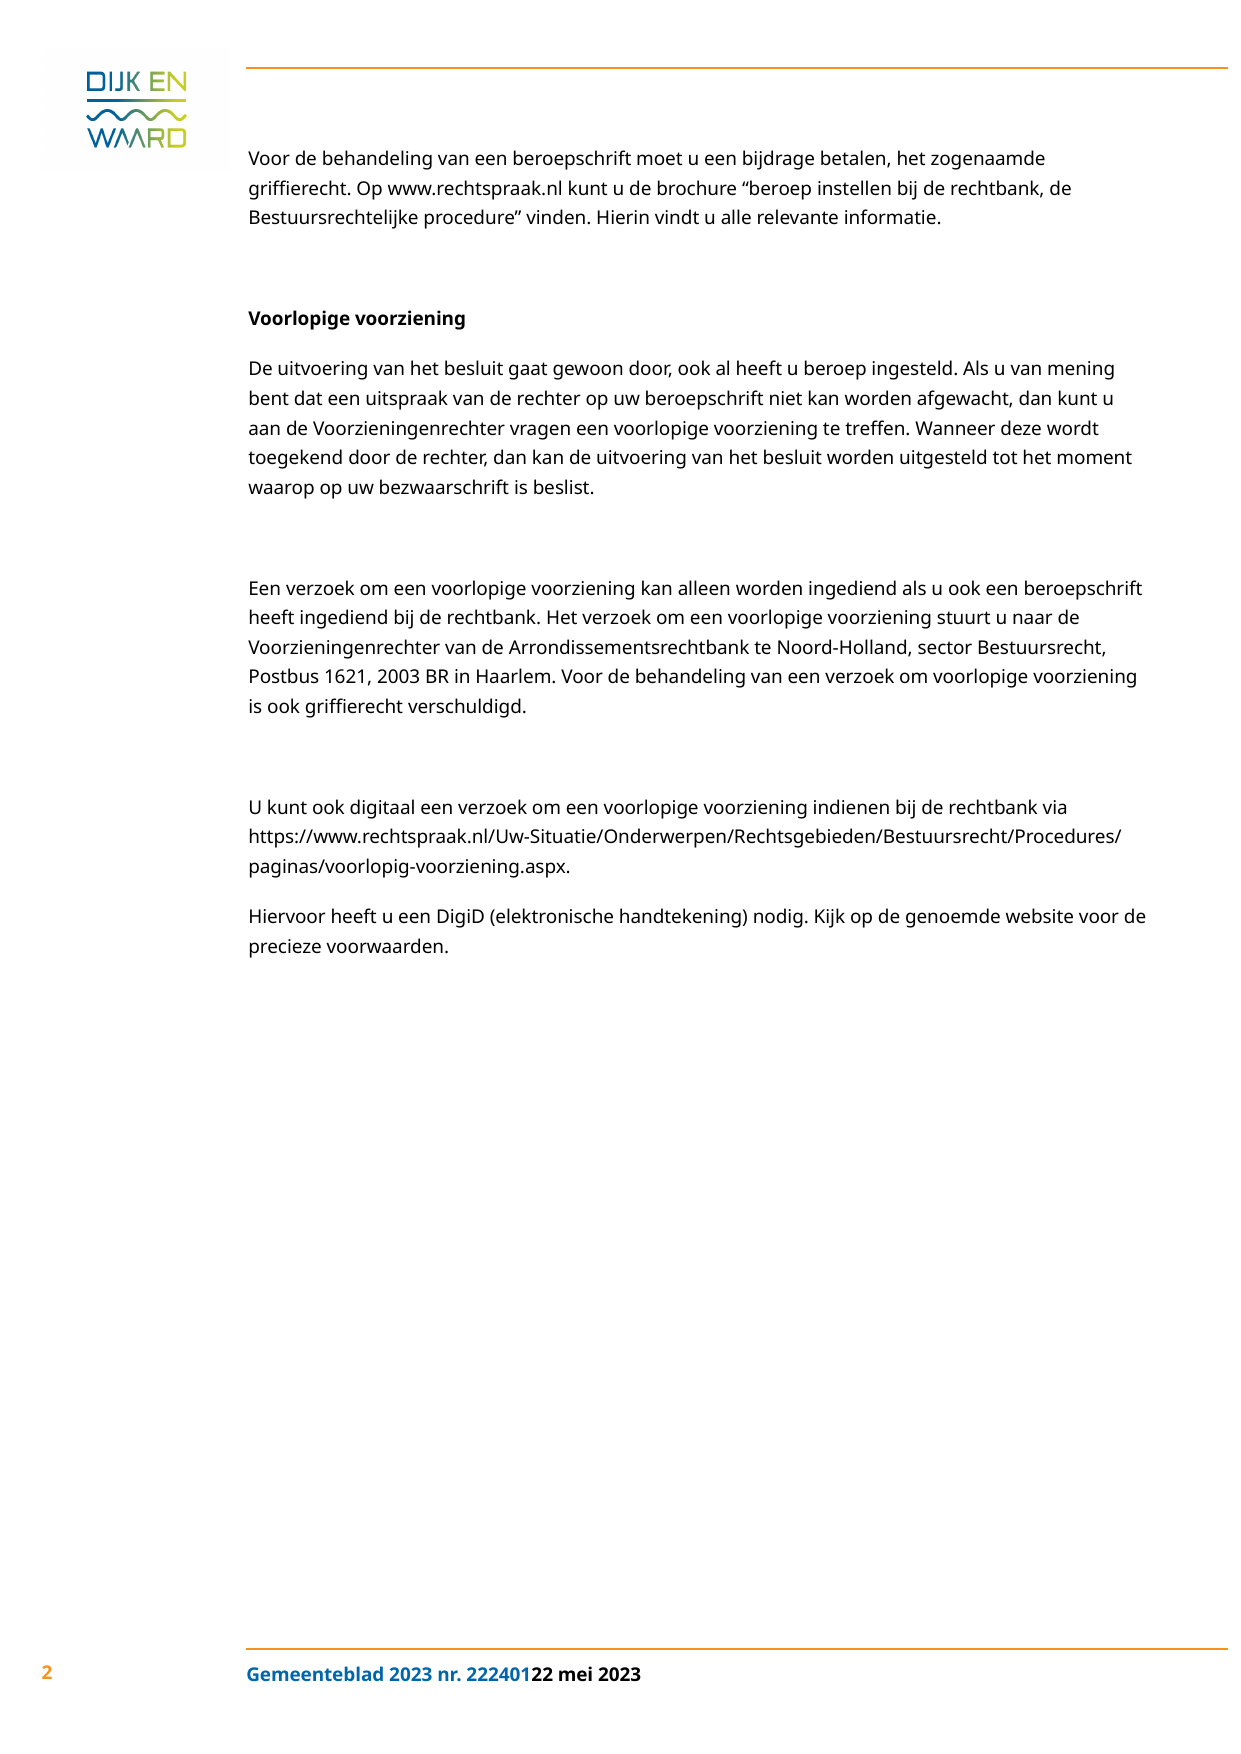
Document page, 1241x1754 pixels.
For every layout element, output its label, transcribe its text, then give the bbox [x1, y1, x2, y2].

text U kunt ook digitaal een verzoek om een voorlopige voorziening indienen bij de rechtbank via https://www.rechtspraak.nl/Uw-Situatie/Onderwerpen/Rechtsgebieden/Bestuursrecht/Procedures/paginas/voorlopig-voorziening.aspx. [248, 794, 1152, 879]
picture [41, 47, 231, 172]
text De uitvoering van het besluit gaat gewoon door, ook al heeft u beroep ingesteld. Als u van mening bent dat een uitspraak van de rechter op uw beroepschrift niet kan worden afgewacht, dan kunt u aan de Voorzieningenrechter vragen een voorlopige voorziening te treffen. Wanneer deze wordt toegekend door de rechter, dan kan de uitvoering van het besluit worden uitgesteld tot het moment waarop op uw bezwaarschrift is beslist. [248, 356, 1152, 500]
text Een verzoek om een voorlopige voorziening kan alleen worden ingediend als u ook een beroepschrift heeft ingediend bij de rechtbank. Het verzoek om een voorlopige voorziening stuurt u naar de Voorzieningenrechter van de Arrondissementsrechtbank te Noord-Holland, sector Bestuursrecht, Postbus 1621, 2003 BR in Haarlem. Voor de behandeling van een verzoek om voorlopige voorziening is ook griffierecht verschuldigd. [248, 575, 1152, 719]
text Voor de behandeling van een beroepschrift moet u een bijdrage betalen, het zogenaamde griffierecht. Op www.rechtspraak.nl kunt u de brochure “beroep instellen bij de rechtbank, de Bestuursrechtelijke procedure” vinden. Hierin vindt u alle relevante informatie. [248, 145, 1152, 230]
text Hiervoor heeft u een DigiD (elektronische handtekening) nodig. Kijk op de genoemde website voor de precieze voorwaarden. [248, 903, 1152, 959]
text Voorlopige voorziening [248, 305, 1152, 331]
